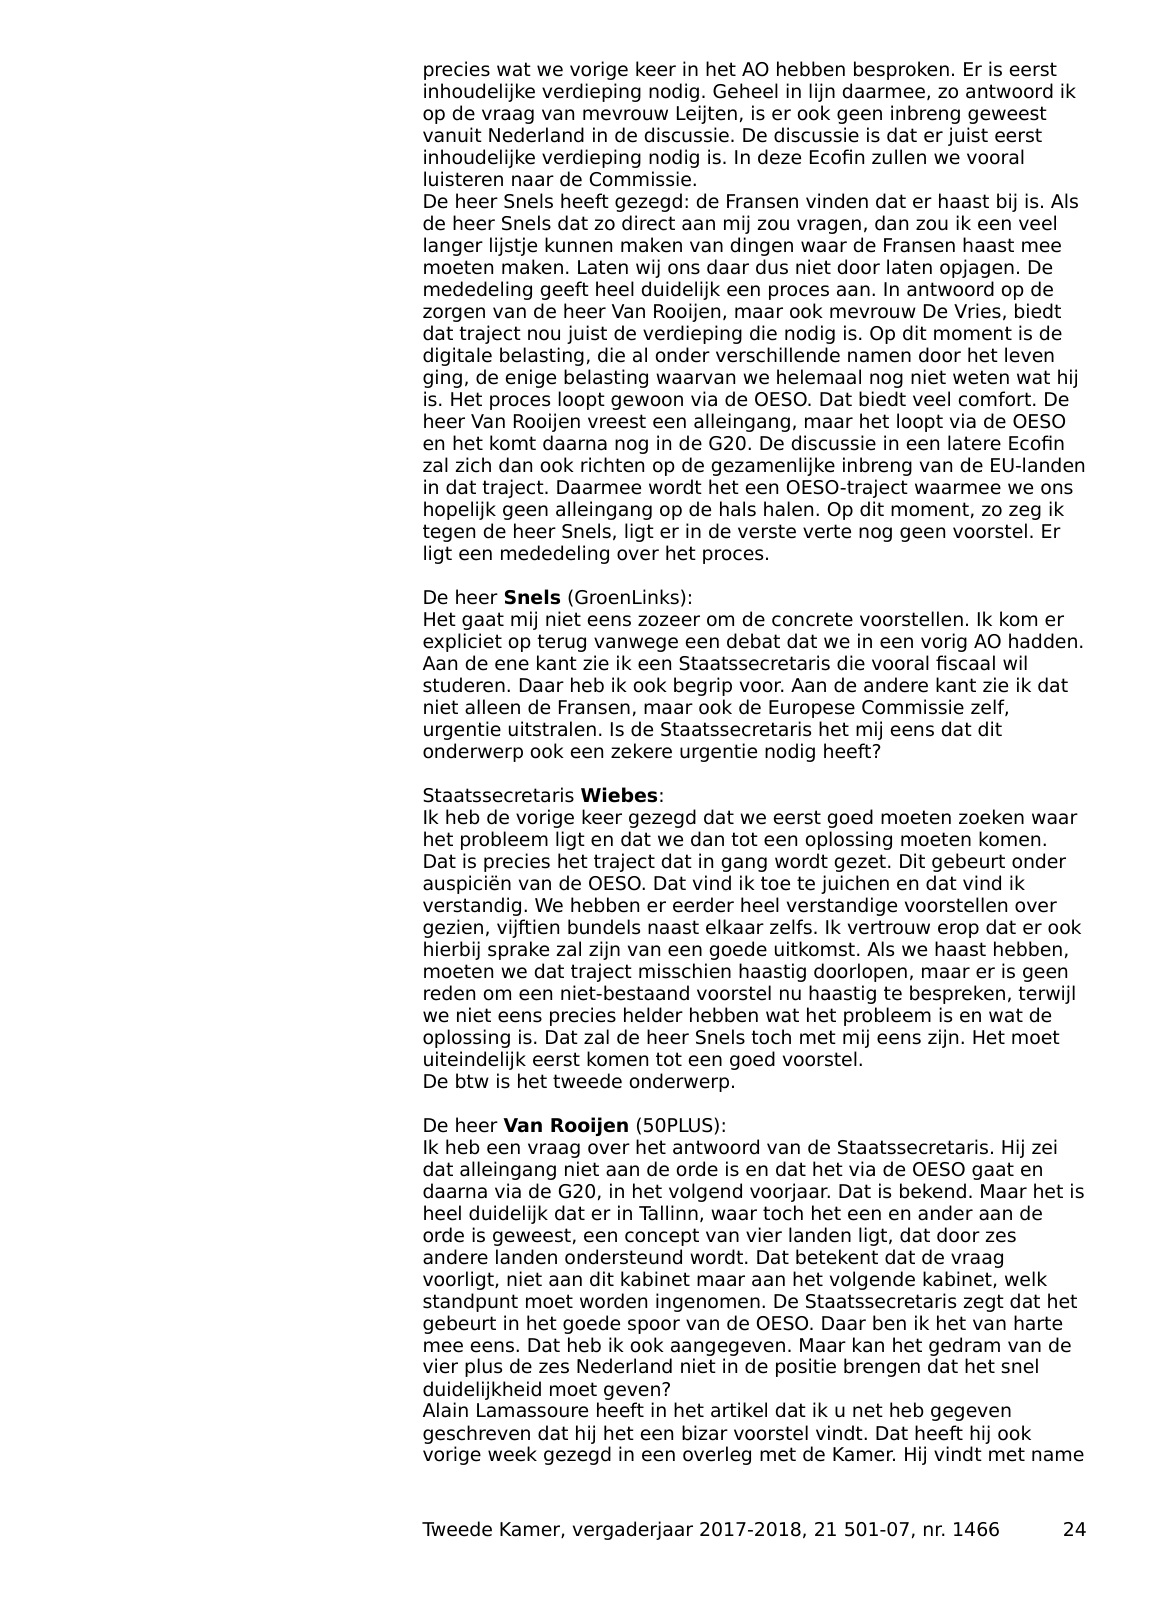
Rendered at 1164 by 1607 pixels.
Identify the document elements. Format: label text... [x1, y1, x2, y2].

text De heer Snels (GroenLinks): [422, 587, 1087, 609]
text Staatssecretaris Wiebes: [422, 785, 1087, 807]
text De heer Van Rooijen (50PLUS): [422, 1115, 1087, 1137]
text De heer Snels heeft gezegd: de Fransen vinden dat er haast bij is. Als de heer Snels dat zo direct aan mij zou vragen, dan zou ik een veel langer lijstje kunnen maken van dingen waar de Fransen haast mee moeten maken. Laten wij ons daar dus niet door laten opjagen. De mededeling geeft heel duidelijk een proces aan. In antwoord op de zorgen van de heer Van Rooijen, maar ook mevrouw De Vries, biedt dat traject nou juist de verdieping die nodig is. Op dit moment is de digitale belasting, die al onder verschillende namen door het leven ging, de enige belasting waarvan we helemaal nog niet weten wat hij is. Het proces loopt gewoon via de OESO. Dat biedt veel comfort. De heer Van Rooijen vreest een alleingang, maar het loopt via de OESO en het komt daarna nog in de G20. De discussie in een latere Ecofin zal zich dan ook richten op de gezamenlijke inbreng van de EU-landen in dat traject. Daarmee wordt het een OESO-traject waarmee we ons hopelijk geen alleingang op de hals halen. Op dit moment, zo zeg ik tegen de heer Snels, ligt er in de verste verte nog geen voorstel. Er ligt een mededeling over het proces. [422, 191, 1087, 564]
text Alain Lamassoure heeft in het artikel dat ik u net heb gegeven geschreven dat hij het een bizar voorstel vindt. Dat heeft hij ook vorige week gezegd in een overleg met de Kamer. Hij vindt met name [422, 1400, 1087, 1466]
text Het gaat mij niet eens zozeer om de concrete voorstellen. Ik kom er expliciet op terug vanwege een debat dat we in een vorig AO hadden. Aan de ene kant zie ik een Staatssecretaris die vooral fiscaal wil studeren. Daar heb ik ook begrip voor. Aan de andere kant zie ik dat niet alleen de Fransen, maar ook de Europese Commissie zelf, urgentie uitstralen. Is de Staatssecretaris het mij eens dat dit onderwerp ook een zekere urgentie nodig heeft? [422, 609, 1087, 763]
text De btw is het tweede onderwerp. [422, 1071, 1087, 1092]
text Ik heb de vorige keer gezegd dat we eerst goed moeten zoeken waar het probleem ligt en dat we dan tot een oplossing moeten komen. Dat is precies het traject dat in gang wordt gezet. Dit gebeurt onder auspiciën van de OESO. Dat vind ik toe te juichen en dat vind ik verstandig. We hebben er eerder heel verstandige voorstellen over gezien, vijftien bundels naast elkaar zelfs. Ik vertrouw erop dat er ook hierbij sprake zal zijn van een goede uitkomst. Als we haast hebben, moeten we dat traject misschien haastig doorlopen, maar er is geen reden om een niet-bestaand voorstel nu haastig te bespreken, terwijl we niet eens precies helder hebben wat het probleem is en wat de oplossing is. Dat zal de heer Snels toch met mij eens zijn. Het moet uiteindelijk eerst komen tot een goed voorstel. [422, 807, 1087, 1071]
text Ik heb een vraag over het antwoord van de Staatssecretaris. Hij zei dat alleingang niet aan de orde is en dat het via de OESO gaat en daarna via de G20, in het volgend voorjaar. Dat is bekend. Maar het is heel duidelijk dat er in Tallinn, waar toch het een en ander aan de orde is geweest, een concept van vier landen ligt, dat door zes andere landen ondersteund wordt. Dat betekent dat de vraag voorligt, niet aan dit kabinet maar aan het volgende kabinet, welk standpunt moet worden ingenomen. De Staatssecretaris zegt dat het gebeurt in het goede spoor van de OESO. Daar ben ik het van harte mee eens. Dat heb ik ook aangegeven. Maar kan het gedram van de vier plus de zes Nederland niet in de positie brengen dat het snel duidelijkheid moet geven? [422, 1137, 1087, 1400]
text precies wat we vorige keer in het AO hebben besproken. Er is eerst inhoudelijke verdieping nodig. Geheel in lijn daarmee, zo antwoord ik op de vraag van mevrouw Leijten, is er ook geen inbreng geweest vanuit Nederland in de discussie. De discussie is dat er juist eerst inhoudelijke verdieping nodig is. In deze Ecofin zullen we vooral luisteren naar de Commissie. [422, 59, 1087, 191]
